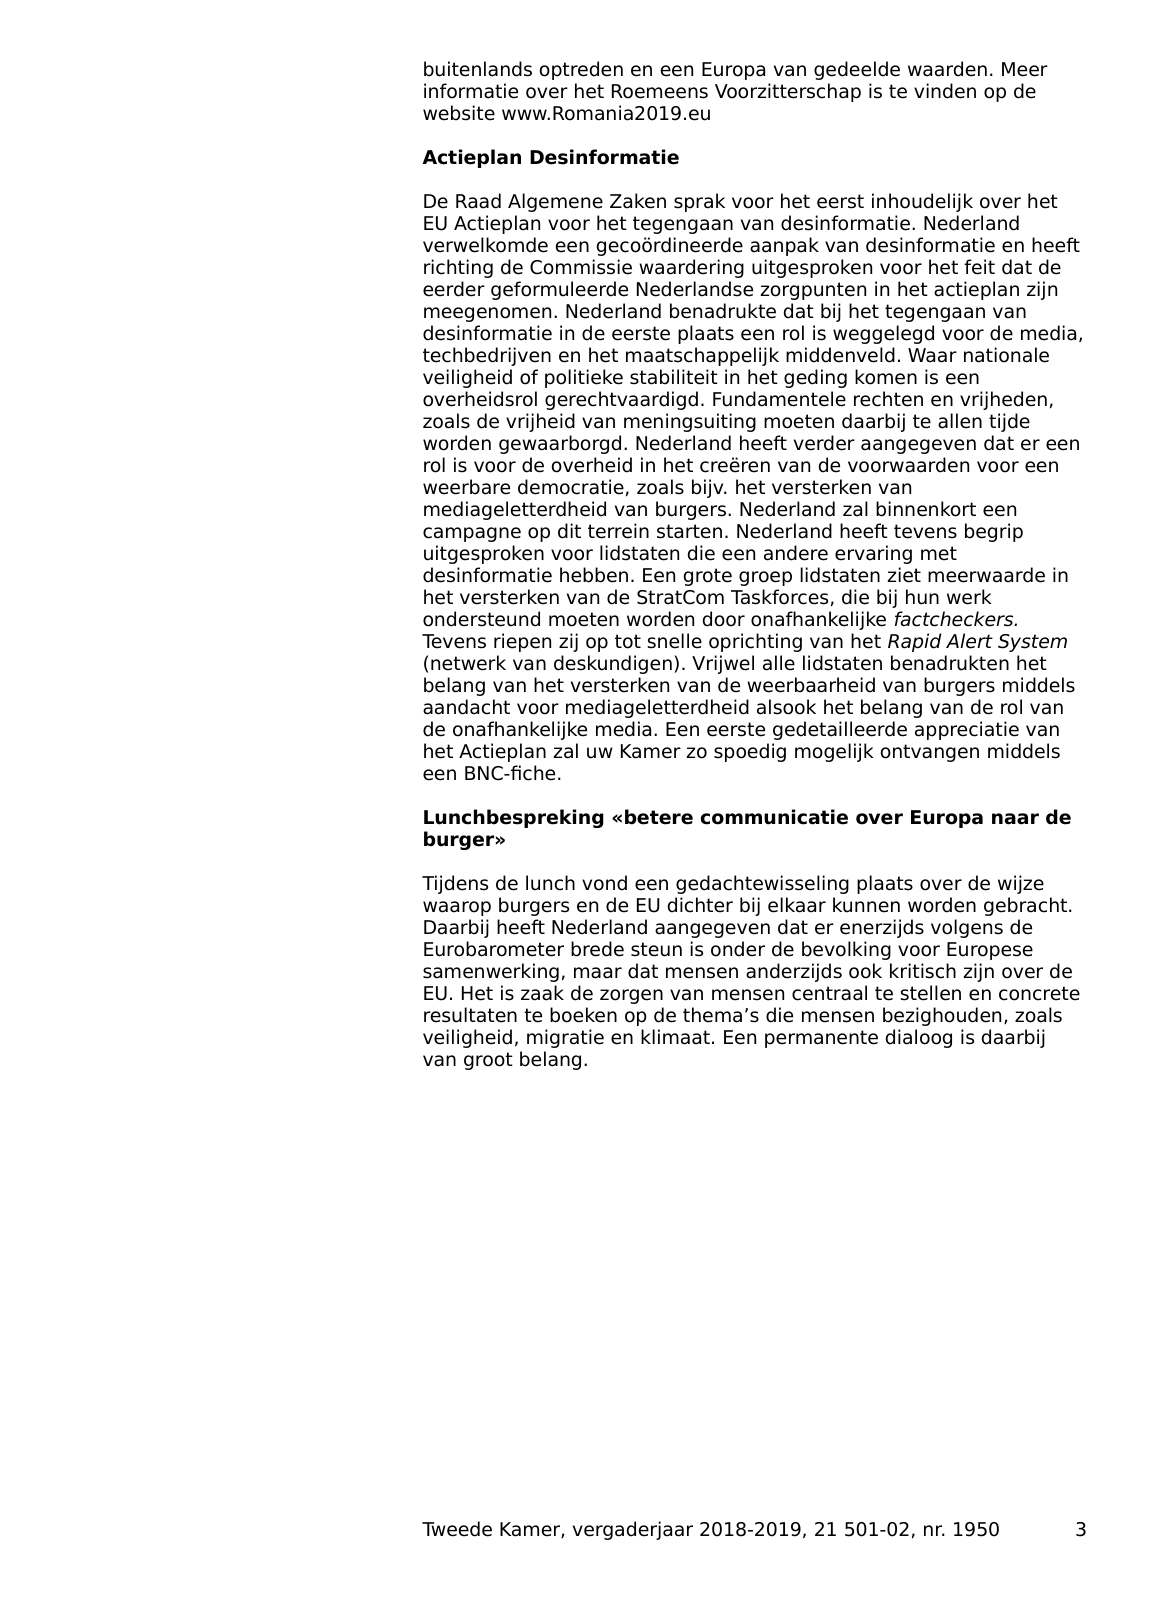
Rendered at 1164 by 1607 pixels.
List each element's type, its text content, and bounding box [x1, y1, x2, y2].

text buitenlands optreden en een Europa van gedeelde waarden. Meer informatie over het Roemeens Voorzitterschap is te vinden op de website www.Romania2019.eu [422, 59, 1087, 125]
text De Raad Algemene Zaken sprak voor het eerst inhoudelijk over het EU Actieplan voor het tegengaan van desinformatie. Nederland verwelkomde een gecoördineerde aanpak van desinformatie en heeft richting de Commissie waardering uitgesproken voor het feit dat de eerder geformuleerde Nederlandse zorgpunten in het actieplan zijn meegenomen. Nederland benadrukte dat bij het tegengaan van desinformatie in de eerste plaats een rol is weggelegd voor de media, techbedrijven en het maatschappelijk middenveld. Waar nationale veiligheid of politieke stabiliteit in het geding komen is een overheidsrol gerechtvaardigd. Fundamentele rechten en vrijheden, zoals de vrijheid van meningsuiting moeten daarbij te allen tijde worden gewaarborgd. Nederland heeft verder aangegeven dat er een rol is voor de overheid in het creëren van de voorwaarden voor een weerbare democratie, zoals bijv. het versterken van mediageletterdheid van burgers. Nederland zal binnenkort een campagne op dit terrein starten. Nederland heeft tevens begrip uitgesproken voor lidstaten die een andere ervaring met desinformatie hebben. Een grote groep lidstaten ziet meerwaarde in het versterken van de StratCom Taskforces, die bij hun werk ondersteund moeten worden door onafhankelijke factcheckers. Tevens riepen zij op tot snelle oprichting van het Rapid Alert System (netwerk van deskundigen). Vrijwel alle lidstaten benadrukten het belang van het versterken van de weerbaarheid van burgers middels aandacht voor mediageletterdheid alsook het belang van de rol van de onafhankelijke media. Een eerste gedetailleerde appreciatie van het Actieplan zal uw Kamer zo spoedig mogelijk ontvangen middels een BNC-fiche. [422, 191, 1087, 785]
subtitle Lunchbespreking «betere communicatie over Europa naar de burger» [422, 807, 1087, 851]
subtitle Actieplan Desinformatie [422, 147, 1087, 169]
text Tijdens de lunch vond een gedachtewisseling plaats over de wijze waarop burgers en de EU dichter bij elkaar kunnen worden gebracht. Daarbij heeft Nederland aangegeven dat er enerzijds volgens de Eurobarometer brede steun is onder de bevolking voor Europese samenwerking, maar dat mensen anderzijds ook kritisch zijn over de EU. Het is zaak de zorgen van mensen centraal te stellen en concrete resultaten te boeken op de thema’s die mensen bezighouden, zoals veiligheid, migratie en klimaat. Een permanente dialoog is daarbij van groot belang. [422, 873, 1087, 1071]
